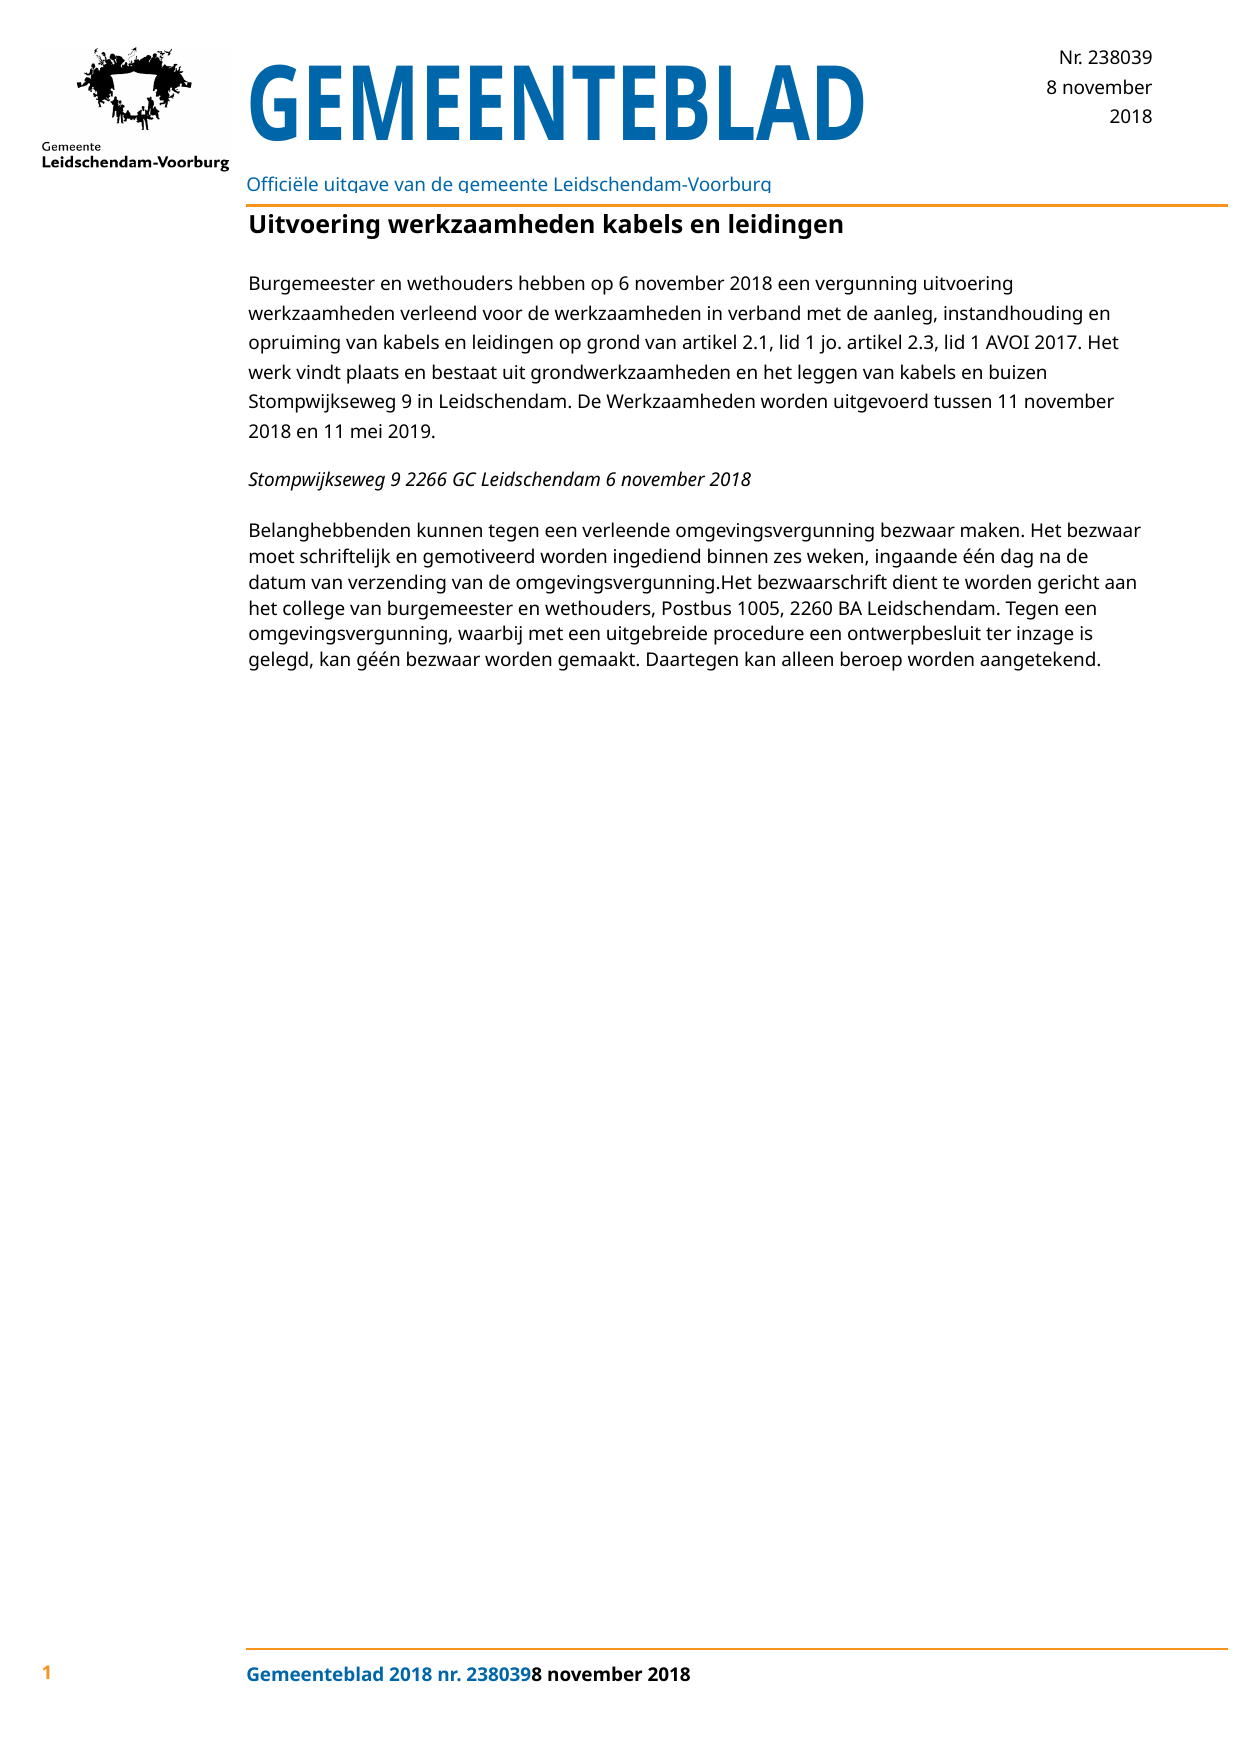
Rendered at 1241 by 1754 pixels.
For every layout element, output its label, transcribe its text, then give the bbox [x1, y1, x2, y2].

text Belanghebbenden kunnen tegen een verleende omgevingsvergunning bezwaar maken. Het bezwaar moet schriftelijk en gemotiveerd worden ingediend binnen zes weken, ingaande één dag na de datum van verzending van de omgevingsvergunning.Het bezwaarschrift dient te worden gericht aan het college van burgemeester en wethouders, Postbus 1005, 2260 BA Leidschendam. Tegen een omgevingsvergunning, waarbij met een uitgebreide procedure een ontwerpbesluit ter inzage is gelegd, kan géén bezwaar worden gemaakt. Daartegen kan alleen beroep worden aangetekend. [248, 517, 1152, 672]
text Burgemeester en wethouders hebben op 6 november 2018 een vergunning uitvoering werkzaamheden verleend voor de werkzaamheden in verband met de aanleg, instandhouding en opruiming van kabels en leidingen op grond van artikel 2.1, lid 1 jo. artikel 2.3, lid 1 AVOI 2017. Het werk vindt plaats en bestaat uit grondwerkzaamheden en het leggen van kabels en buizen Stompwijkseweg 9 in Leidschendam. De Werkzaamheden worden uitgevoerd tussen 11 november 2018 en 11 mei 2019. [248, 270, 1152, 444]
text Stompwijkseweg 9 2266 GC Leidschendam 6 november 2018 [248, 466, 1152, 492]
text Uitvoering werkzaamheden kabels en leidingen [248, 207, 1152, 241]
picture [41, 47, 231, 172]
